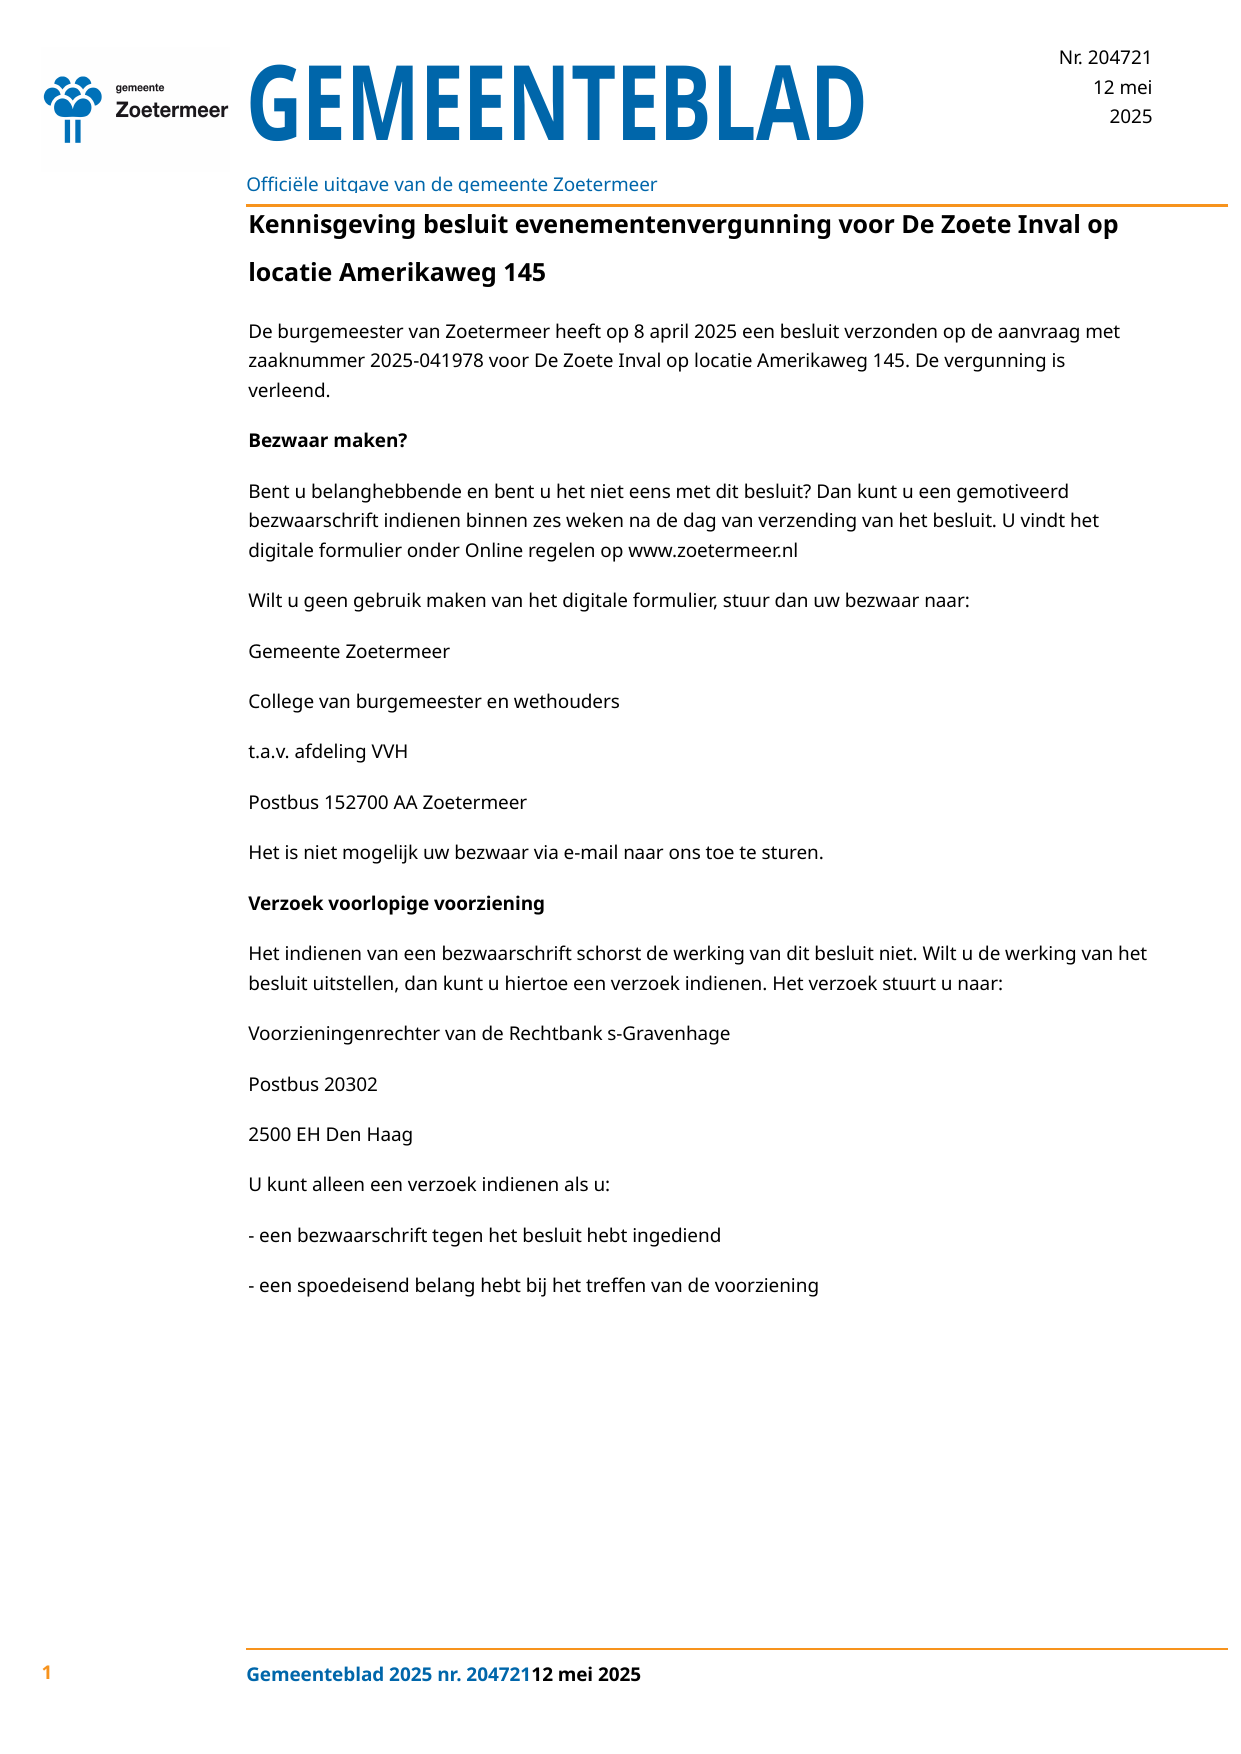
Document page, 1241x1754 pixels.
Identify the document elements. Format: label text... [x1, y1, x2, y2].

text Gemeente Zoetermeer [248, 638, 1152, 664]
text Bezwaar maken? [248, 427, 1152, 453]
text 2500 EH Den Haag [248, 1121, 1152, 1147]
text Het indienen van een bezwaarschrift schorst de werking van dit besluit niet. Wilt u de werking van het besluit uitstellen, dan kunt u hiertoe een verzoek indienen. Het verzoek stuurt u naar: [248, 940, 1152, 996]
text U kunt alleen een verzoek indienen als u: [248, 1172, 1152, 1197]
text Verzoek voorlopige voorziening [248, 890, 1152, 916]
text De burgemeester van Zoetermeer heeft op 8 april 2025 een besluit verzonden op de aanvraag met zaaknummer 2025-041978 voor De Zoete Inval op locatie Amerikaweg 145. De vergunning is verleend. [248, 318, 1152, 403]
text t.a.v. afdeling VVH [248, 739, 1152, 764]
text - een bezwaarschrift tegen het besluit hebt ingediend [248, 1222, 1152, 1248]
text Het is niet mogelijk uw bezwaar via e-mail naar ons toe te sturen. [248, 839, 1152, 865]
text Kennisgeving besluit evenementenvergunning voor De Zoete Inval op locatie Amerikaweg 145 [248, 207, 1152, 288]
picture [41, 47, 231, 172]
text Voorzieningenrechter van de Rechtbank s-Gravenhage [248, 1020, 1152, 1046]
text Postbus 152700 AA Zoetermeer [248, 789, 1152, 815]
text College van burgemeester en wethouders [248, 688, 1152, 714]
text Bent u belanghebbende en bent u het niet eens met dit besluit? Dan kunt u een gemotiveerd bezwaarschrift indienen binnen zes weken na de dag van verzending van het besluit. U vindt het digitale formulier onder Online regelen op www.zoetermeer.nl [248, 478, 1152, 563]
text Postbus 20302 [248, 1071, 1152, 1097]
text Wilt u geen gebruik maken van het digitale formulier, stuur dan uw bezwaar naar: [248, 587, 1152, 613]
text - een spoedeisend belang hebt bij het treffen van de voorziening [248, 1272, 1152, 1298]
